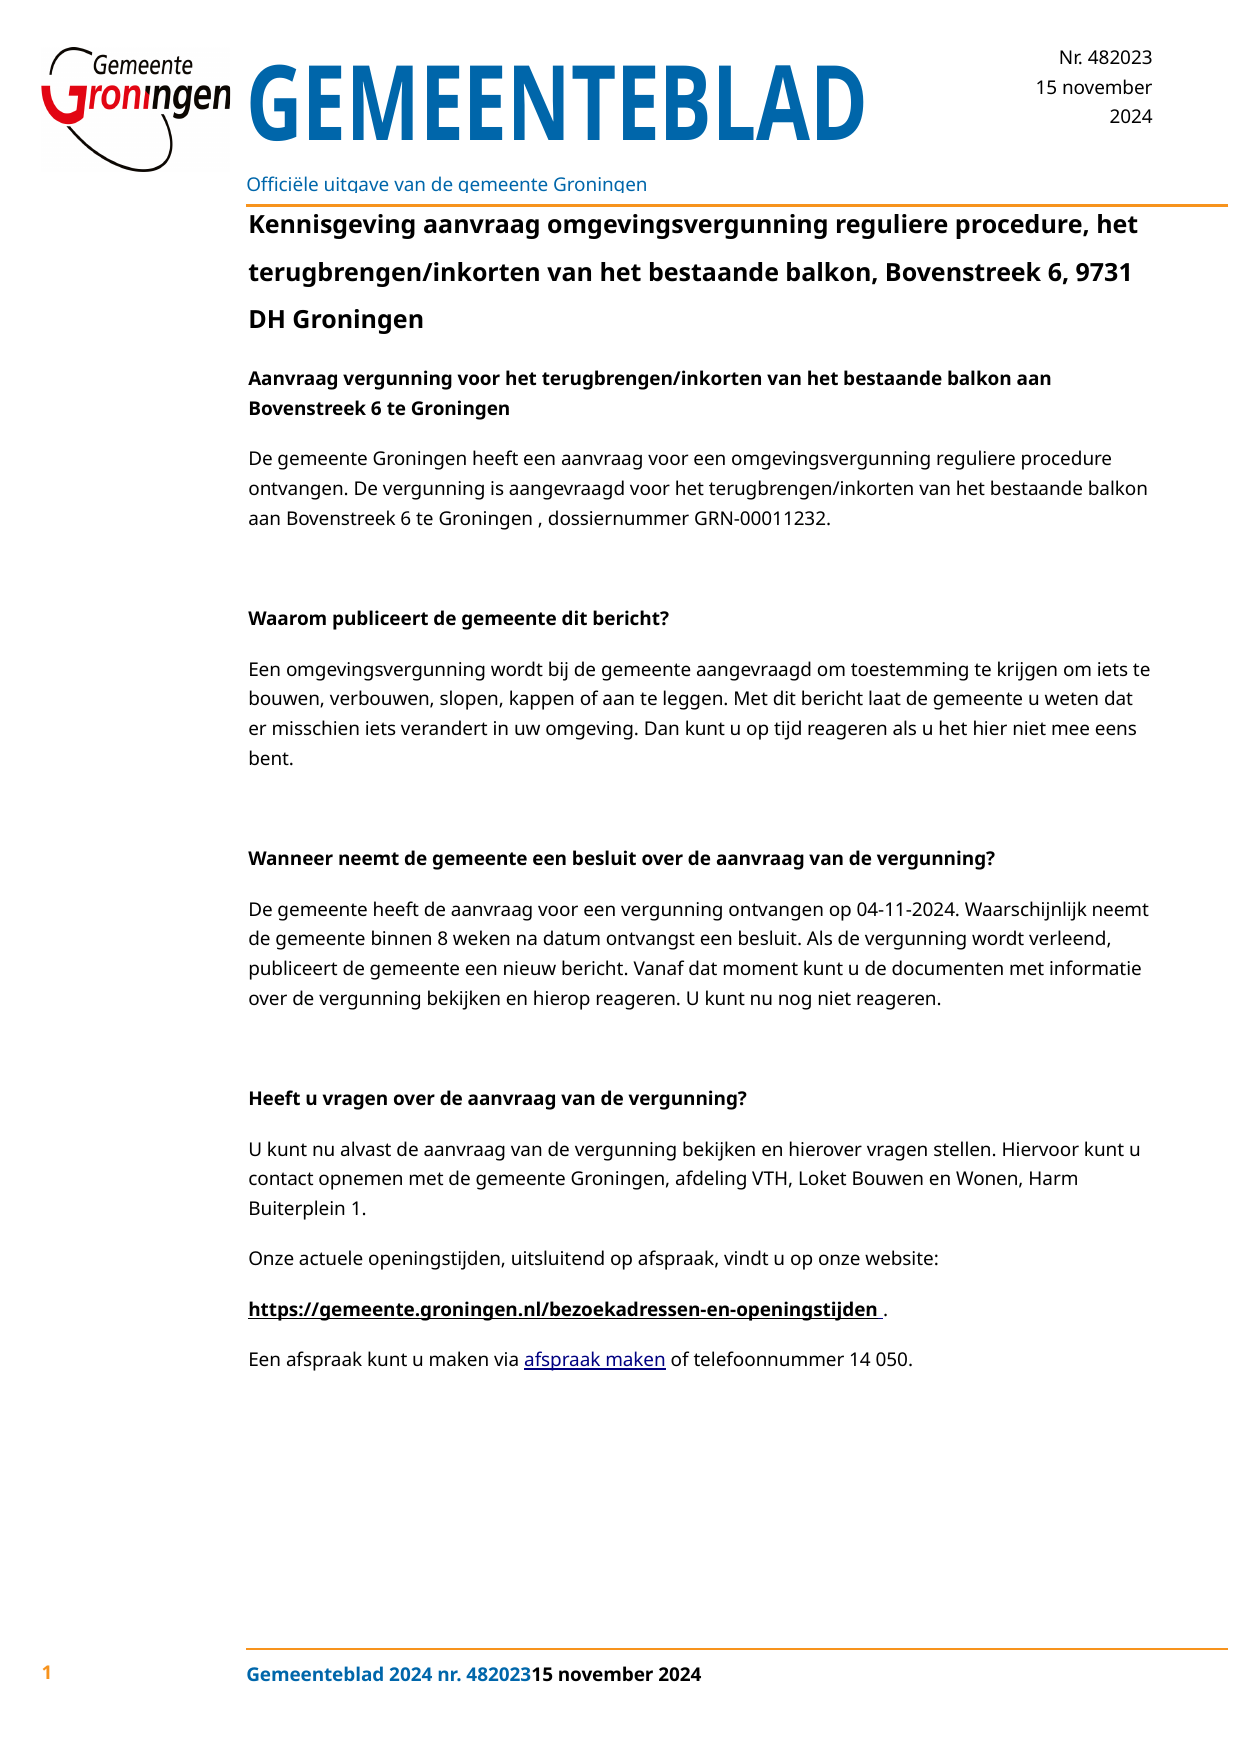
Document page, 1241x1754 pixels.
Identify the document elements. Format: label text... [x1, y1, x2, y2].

text U kunt nu alvast de aanvraag van de vergunning bekijken en hierover vragen stellen. Hiervoor kunt u contact opnemen met de gemeente Groningen, afdeling VTH, Loket Bouwen en Wonen, Harm Buiterplein 1. [248, 1136, 1152, 1221]
text Wanneer neemt de gemeente een besluit over de aanvraag van de vergunning? [248, 846, 1152, 871]
text Aanvraag vergunning voor het terugbrengen/inkorten van het bestaande balkon aan Bovenstreek 6 te Groningen [248, 366, 1152, 421]
text Onze actuele openingstijden, uitsluitend op afspraak, vindt u op onze website: [248, 1246, 1152, 1271]
text De gemeente Groningen heeft een aanvraag voor een omgevingsvergunning reguliere procedure ontvangen. De vergunning is aangevraagd voor het terugbrengen/inkorten van het bestaande balkon aan Bovenstreek 6 te Groningen , dossiernummer GRN-00011232. [248, 446, 1152, 530]
text Een afspraak kunt u maken via afspraak maken of telefoonnummer 14 050. [248, 1346, 1152, 1372]
picture [41, 47, 231, 172]
text Een omgevingsvergunning wordt bij de gemeente aangevraagd om toestemming te krijgen om iets te bouwen, verbouwen, slopen, kappen of aan te leggen. Met dit bericht laat de gemeente u weten dat er misschien iets verandert in uw omgeving. Dan kunt u op tijd reageren als u het hier niet mee eens bent. [248, 656, 1152, 770]
text Waarom publiceert de gemeente dit bericht? [248, 606, 1152, 631]
text Heeft u vragen over de aanvraag van de vergunning? [248, 1086, 1152, 1111]
text Kennisgeving aanvraag omgevingsvergunning reguliere procedure, het terugbrengen/inkorten van het bestaande balkon, Bovenstreek 6, 9731 DH Groningen [248, 207, 1152, 336]
text https://gemeente.groningen.nl/bezoekadressen-en-openingstijden . [248, 1296, 1152, 1322]
text De gemeente heeft de aanvraag voor een vergunning ontvangen op 04-11-2024. Waarschijnlijk neemt de gemeente binnen 8 weken na datum ontvangst een besluit. Als de vergunning wordt verleend, publiceert de gemeente een nieuw bericht. Vanaf dat moment kunt u de documenten met informatie over de vergunning bekijken en hierop reageren. U kunt nu nog niet reageren. [248, 896, 1152, 1010]
